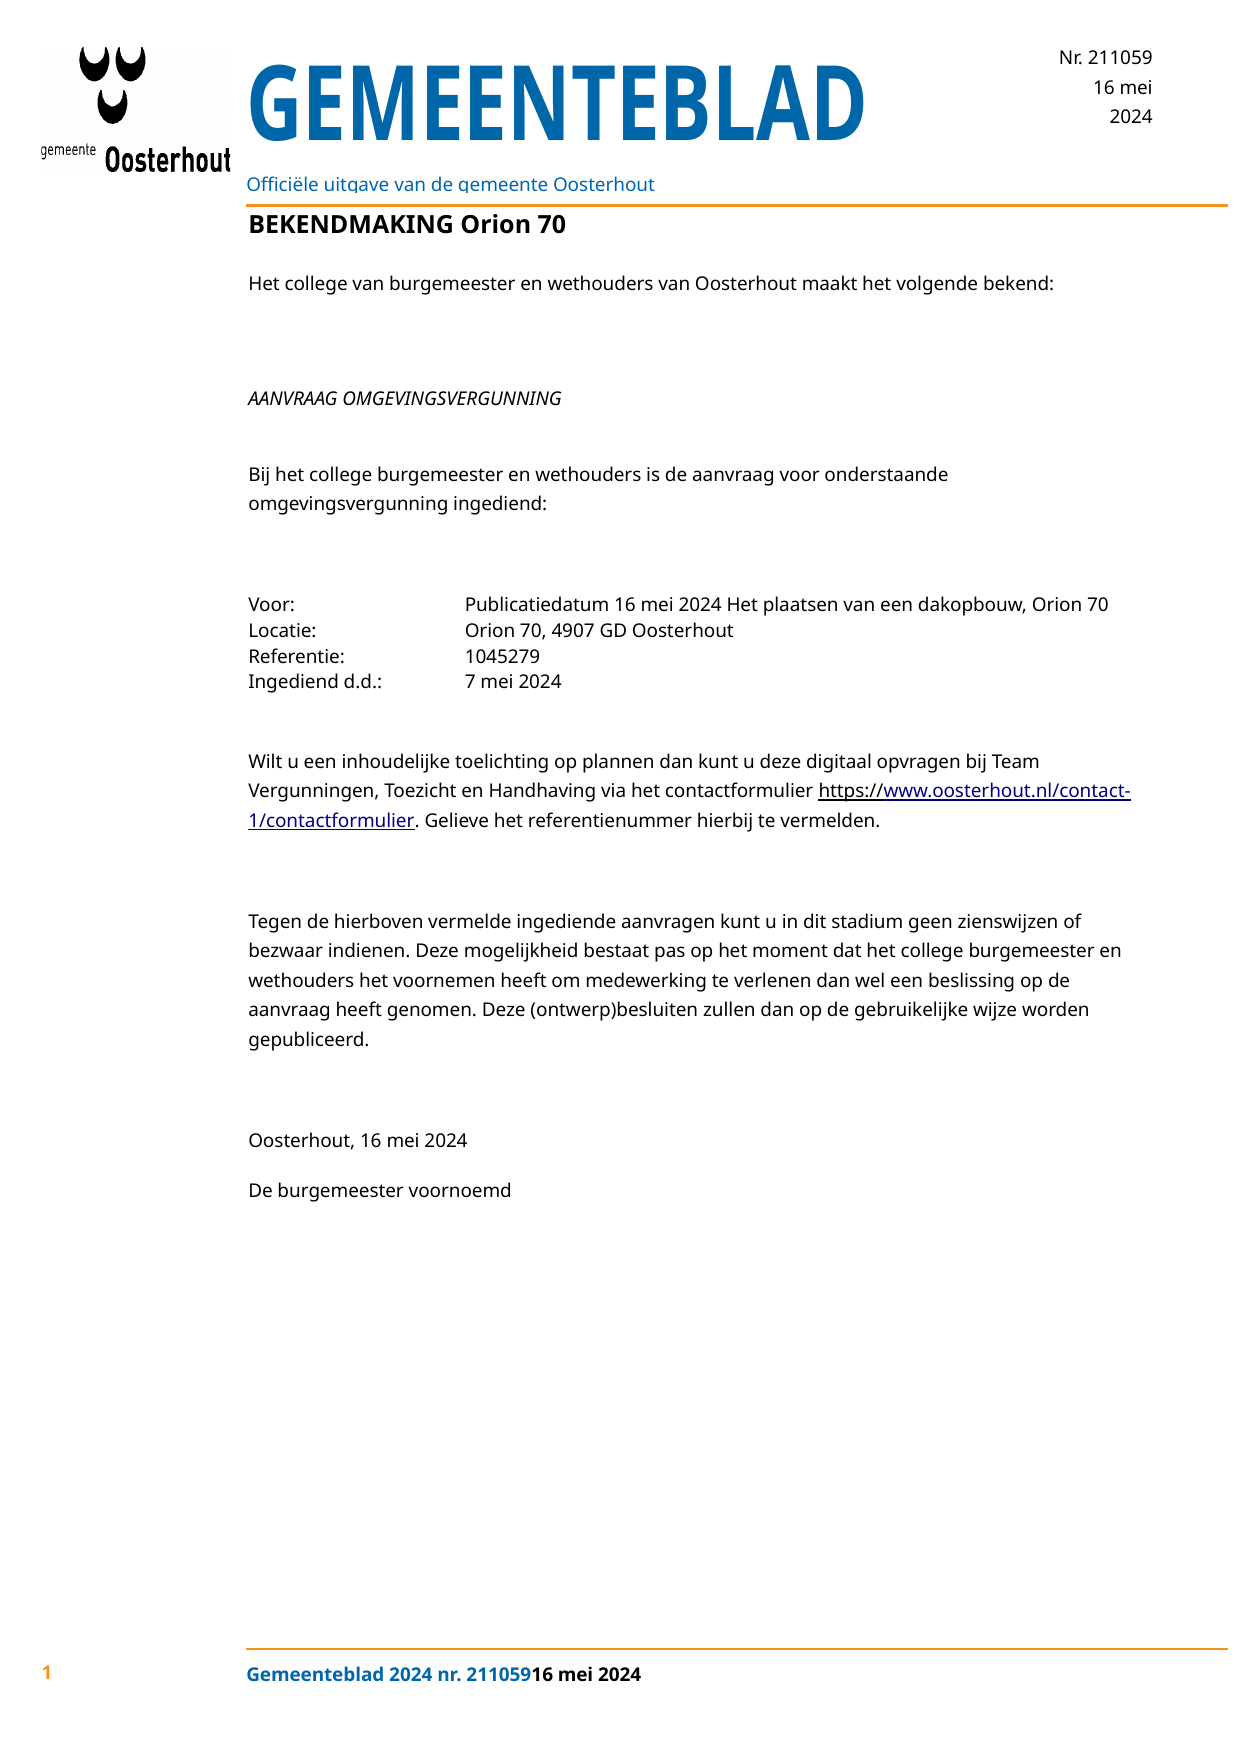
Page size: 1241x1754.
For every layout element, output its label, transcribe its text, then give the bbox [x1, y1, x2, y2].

text De burgemeester voornoemd [248, 1177, 1152, 1203]
text AANVRAAG OMGEVINGSVERGUNNING [248, 385, 1152, 410]
table_header Publicatiedatum 16 mei 2024 Het plaatsen van een dakopbouw, Orion 70 [465, 591, 1152, 617]
table_header Voor: [248, 591, 464, 617]
table_cell Referentie: [248, 643, 464, 668]
picture [41, 47, 231, 172]
text Tegen de hierboven vermelde ingediende aanvragen kunt u in dit stadium geen zienswijzen of bezwaar indienen. Deze mogelijkheid bestaat pas op het moment dat het college burgemeester en wethouders het voornemen heeft om medewerking te verlenen dan wel een beslissing op de aanvraag heeft genomen. Deze (ontwerp)besluiten zullen dan op de gebruikelijke wijze worden gepubliceerd. [248, 908, 1152, 1052]
table_cell Locatie: [248, 617, 464, 643]
text Oosterhout, 16 mei 2024 [248, 1127, 1152, 1153]
text BEKENDMAKING Orion 70 [248, 207, 1152, 241]
text Wilt u een inhoudelijke toelichting op plannen dan kunt u deze digitaal opvragen bij Team Vergunningen, Toezicht en Handhaving via het contactformulier https://www.oosterhout.nl/contact-1/contactformulier. Gelieve het referentienummer hierbij te vermelden. [248, 748, 1152, 833]
table_cell 1045279 [465, 643, 1152, 668]
table_cell 7 mei 2024 [465, 669, 1152, 694]
table_cell Ingediend d.d.: [248, 669, 464, 694]
table_cell Orion 70, 4907 GD Oosterhout [465, 617, 1152, 643]
text Bij het college burgemeester en wethouders is de aanvraag voor onderstaande omgevingsvergunning ingediend: [248, 461, 1152, 516]
text Het college van burgemeester en wethouders van Oosterhout maakt het volgende bekend: [248, 270, 1152, 296]
